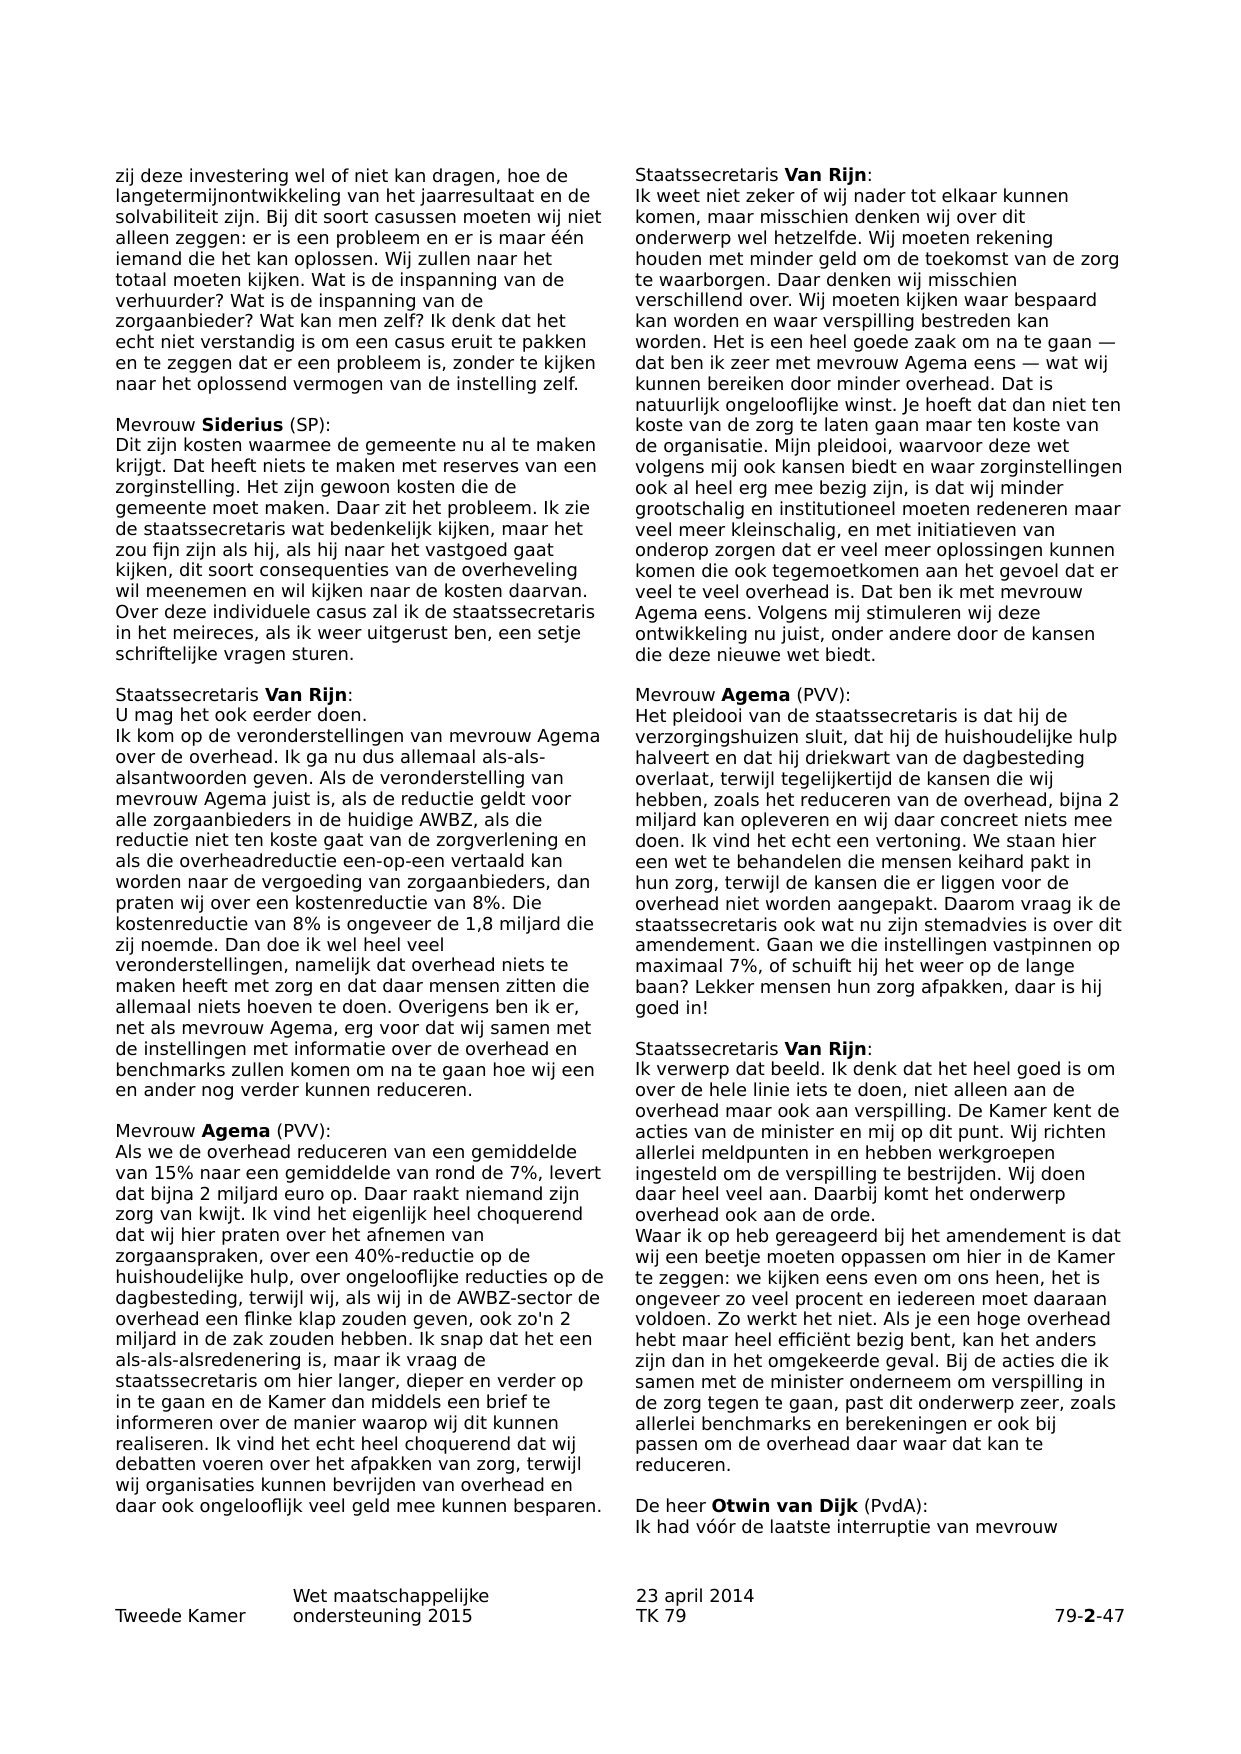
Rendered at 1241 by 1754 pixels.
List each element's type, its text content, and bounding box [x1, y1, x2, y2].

text zij deze investering wel of niet kan dragen, hoe de langetermijnontwikkeling van het jaarresultaat en de solvabiliteit zijn. Bij dit soort casussen moeten wij niet alleen zeggen: er is een probleem en er is maar één iemand die het kan oplossen. Wij zullen naar het totaal moeten kijken. Wat is de inspanning van de verhuurder? Wat is de inspanning van de zorgaanbieder? Wat kan men zelf? Ik denk dat het echt niet verstandig is om een casus eruit te pakken en te zeggen dat er een probleem is, zonder te kijken naar het oplossend vermogen van de instelling zelf. [115, 165, 605, 394]
text Ik kom op de veronderstellingen van mevrouw Agema over de overhead. Ik ga nu dus allemaal als-als-alsantwoorden geven. Als de veronderstelling van mevrouw Agema juist is, als de reductie geldt voor alle zorgaanbieders in de huidige AWBZ, als die reductie niet ten koste gaat van de zorgverlening en als die overheadreductie een-op-een vertaald kan worden naar de vergoeding van zorgaanbieders, dan praten wij over een kostenreductie van 8%. Die kostenreductie van 8% is ongeveer de 1,8 miljard die zij noemde. Dan doe ik wel heel veel veronderstellingen, namelijk dat overhead niets te maken heeft met zorg en dat daar mensen zitten die allemaal niets hoeven te doen. Overigens ben ik er, net als mevrouw Agema, erg voor dat wij samen met de instellingen met informatie over de overhead en benchmarks zullen komen om na te gaan hoe wij een en ander nog verder kunnen reduceren. [115, 726, 605, 1101]
text Mevrouw Agema (PVV): [115, 1121, 605, 1142]
text U mag het ook eerder doen. [115, 705, 605, 726]
text Het pleidooi van de staatssecretaris is dat hij de verzorgingshuizen sluit, dat hij de huishoudelijke hulp halveert en dat hij driekwart van de dagbesteding overlaat, terwijl tegelijkertijd de kansen die wij hebben, zoals het reduceren van de overhead, bijna 2 miljard kan opleveren en wij daar concreet niets mee doen. Ik vind het echt een vertoning. We staan hier een wet te behandelen die mensen keihard pakt in hun zorg, terwijl de kansen die er liggen voor de overhead niet worden aangepakt. Daarom vraag ik de staatssecretaris ook wat nu zijn stemadvies is over dit amendement. Gaan we die instellingen vastpinnen op maximaal 7%, of schuift hij het weer op de lange baan? Lekker mensen hun zorg afpakken, daar is hij goed in! [635, 706, 1125, 1018]
text Als we de overhead reduceren van een gemiddelde van 15% naar een gemiddelde van rond de 7%, levert dat bijna 2 miljard euro op. Daar raakt niemand zijn zorg van kwijt. Ik vind het eigenlijk heel choquerend dat wij hier praten over het afnemen van zorgaanspraken, over een 40%-reductie op de huishoudelijke hulp, over ongelooflijke reducties op de dagbesteding, terwijl wij, als wij in de AWBZ-sector de overhead een flinke klap zouden geven, ook zo'n 2 miljard in de zak zouden hebben. Ik snap dat het een als-als-alsredenering is, maar ik vraag de staatssecretaris om hier langer, dieper en verder op in te gaan en de Kamer dan middels een brief te informeren over de manier waarop wij dit kunnen realiseren. Ik vind het echt heel choquerend dat wij debatten voeren over het afpakken van zorg, terwijl wij organisaties kunnen bevrijden van overhead en daar ook ongelooflijk veel geld mee kunnen besparen. [115, 1142, 605, 1517]
text Ik weet niet zeker of wij nader tot elkaar kunnen komen, maar misschien denken wij over dit onderwerp wel hetzelfde. Wij moeten rekening houden met minder geld om de toekomst van de zorg te waarborgen. Daar denken wij misschien verschillend over. Wij moeten kijken waar bespaard kan worden en waar verspilling bestreden kan worden. Het is een heel goede zaak om na te gaan — dat ben ik zeer met mevrouw Agema eens — wat wij kunnen bereiken door minder overhead. Dat is natuurlijk ongelooflijke winst. Je hoeft dat dan niet ten koste van de zorg te laten gaan maar ten koste van de organisatie. Mijn pleidooi, waarvoor deze wet volgens mij ook kansen biedt en waar zorginstellingen ook al heel erg mee bezig zijn, is dat wij minder grootschalig en institutioneel moeten redeneren maar veel meer kleinschalig, en met initiatieven van onderop zorgen dat er veel meer oplossingen kunnen komen die ook tegemoetkomen aan het gevoel dat er veel te veel overhead is. Dat ben ik met mevrouw Agema eens. Volgens mij stimuleren wij deze ontwikkeling nu juist, onder andere door de kansen die deze nieuwe wet biedt. [635, 186, 1125, 665]
text Mevrouw Siderius (SP): [115, 414, 605, 435]
text Staatssecretaris Van Rijn: [635, 165, 1125, 186]
text Waar ik op heb gereageerd bij het amendement is dat wij een beetje moeten oppassen om hier in de Kamer te zeggen: we kijken eens even om ons heen, het is ongeveer zo veel procent en iedereen moet daaraan voldoen. Zo werkt het niet. Als je een hoge overhead hebt maar heel efficiënt bezig bent, kan het anders zijn dan in het omgekeerde geval. Bij de acties die ik samen met de minister onderneem om verspilling in de zorg tegen te gaan, past dit onderwerp zeer, zoals allerlei benchmarks en berekeningen er ook bij passen om de overhead daar waar dat kan te reduceren. [635, 1226, 1125, 1476]
text Ik had vóór de laatste interruptie van mevrouw [635, 1517, 1125, 1537]
text Staatssecretaris Van Rijn: [635, 1038, 1125, 1059]
text Ik verwerp dat beeld. Ik denk dat het heel goed is om over de hele linie iets te doen, niet alleen aan de overhead maar ook aan verspilling. De Kamer kent de acties van de minister en mij op dit punt. Wij richten allerlei meldpunten in en hebben werkgroepen ingesteld om de verspilling te bestrijden. Wij doen daar heel veel aan. Daarbij komt het onderwerp overhead ook aan de orde. [635, 1059, 1125, 1226]
text Staatssecretaris Van Rijn: [115, 684, 605, 705]
text Mevrouw Agema (PVV): [635, 685, 1125, 706]
text De heer Otwin van Dijk (PvdA): [635, 1496, 1125, 1517]
text Dit zijn kosten waarmee de gemeente nu al te maken krijgt. Dat heeft niets te maken met reserves van een zorginstelling. Het zijn gewoon kosten die de gemeente moet maken. Daar zit het probleem. Ik zie de staatssecretaris wat bedenkelijk kijken, maar het zou fijn zijn als hij, als hij naar het vastgoed gaat kijken, dit soort consequenties van de overheveling wil meenemen en wil kijken naar de kosten daarvan. Over deze individuele casus zal ik de staatssecretaris in het meireces, als ik weer uitgerust ben, een setje schriftelijke vragen sturen. [115, 435, 605, 664]
